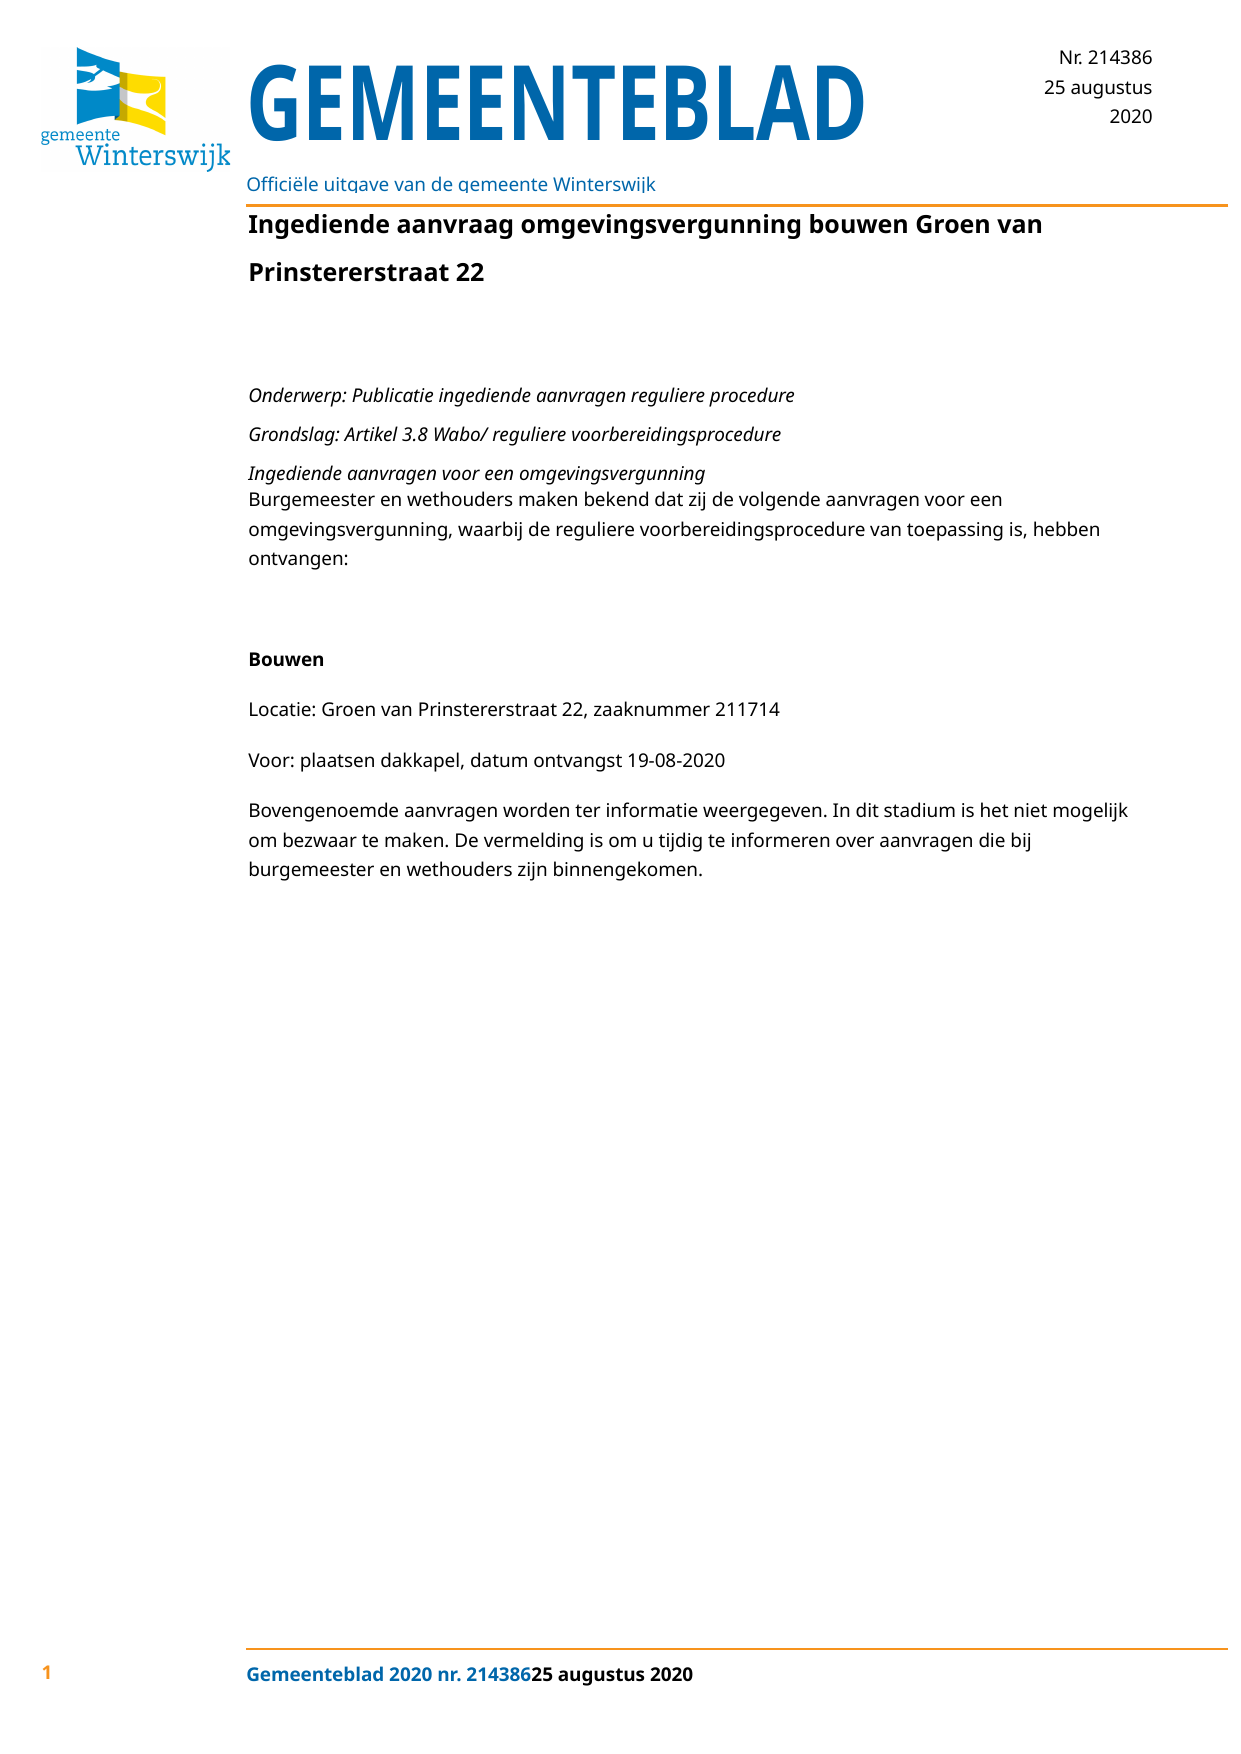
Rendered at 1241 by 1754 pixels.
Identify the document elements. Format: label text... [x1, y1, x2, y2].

picture [41, 47, 231, 172]
text Burgemeester en wethouders maken bekend dat zij de volgende aanvragen voor een omgevingsvergunning, waarbij de reguliere voorbereidingsprocedure van toepassing is, hebben ontvangen: [248, 486, 1152, 571]
text Ingediende aanvragen voor een omgevingsvergunning [248, 460, 1152, 486]
text Onderwerp: Publicatie ingediende aanvragen reguliere procedure [248, 382, 1152, 408]
text Grondslag: Artikel 3.8 Wabo/ reguliere voorbereidingsprocedure [248, 421, 1152, 447]
picture [225, 153, 231, 162]
text Bovengenoemde aanvragen worden ter informatie weergegeven. In dit stadium is het niet mogelijk om bezwaar te maken. De vermelding is om u tijdig te informeren over aanvragen die bij burgemeester en wethouders zijn binnengekomen. [248, 797, 1152, 882]
text Ingediende aanvraag omgevingsvergunning bouwen Groen van Prinstererstraat 22 [248, 207, 1152, 288]
text Bouwen [248, 646, 1152, 672]
text Voor: plaatsen dakkapel, datum ontvangst 19-08-2020 [248, 747, 1152, 773]
text Locatie: Groen van Prinstererstraat 22, zaaknummer 211714 [248, 697, 1152, 722]
